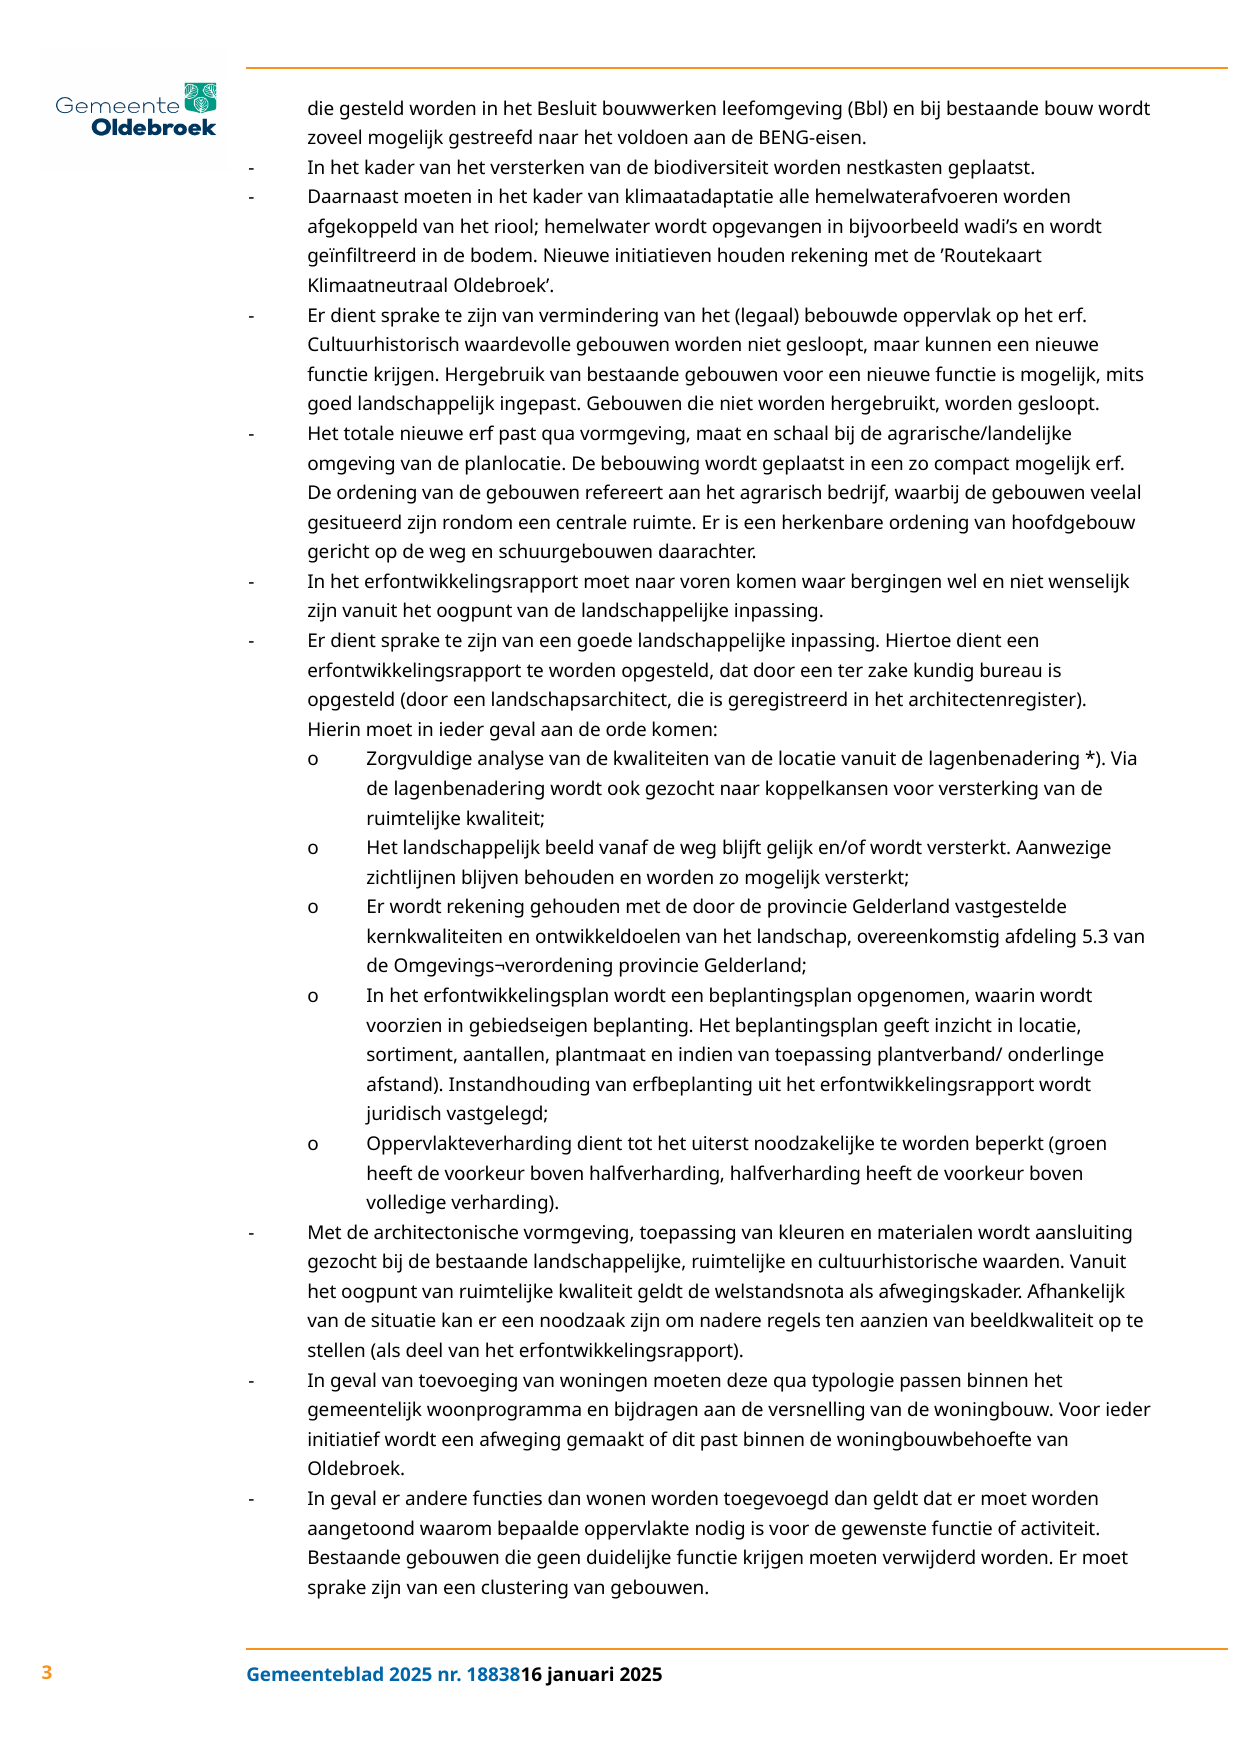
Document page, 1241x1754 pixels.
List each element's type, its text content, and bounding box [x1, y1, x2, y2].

list Hierin moet in ieder geval aan de orde komen: [248, 716, 1152, 742]
list Er dient sprake te zijn van een goede landschappelijke inpassing. Hiertoe dient een erfontwikkelingsrapport te worden opgesteld, dat door een ter zake kundig bureau is opgesteld (door een landschapsarchitect, die is geregistreerd in het architectenregister). [248, 627, 1152, 712]
list Het totale nieuwe erf past qua vormgeving, maat en schaal bij de agrarische/landelijke omgeving van de planlocatie. De bebouwing wordt geplaatst in een zo compact mogelijk erf. De ordening van de gebouwen refereert aan het agrarisch bedrijf, waarbij de gebouwen veelal gesitueerd zijn rondom een centrale ruimte. Er is een herkenbare ordening van hoofdgebouw gericht op de weg en schuurgebouwen daarachter. [248, 420, 1152, 564]
list Er dient sprake te zijn van vermindering van het (legaal) bebouwde oppervlak op het erf. Cultuurhistorisch waardevolle gebouwen worden niet gesloopt, maar kunnen een nieuwe functie krijgen. Hergebruik van bestaande gebouwen voor een nieuwe functie is mogelijk, mits goed landschappelijk ingepast. Gebouwen die niet worden hergebruikt, worden gesloopt. [248, 302, 1152, 416]
list Er wordt rekening gehouden met de door de provincie Gelderland vastgestelde kernkwaliteiten en ontwikkeldoelen van het landschap, overeenkomstig afdeling 5.3 van de Omgevings¬verordening provincie Gelderland; [307, 893, 1152, 978]
list Daarnaast moeten in het kader van klimaatadaptatie alle hemelwaterafvoeren worden afgekoppeld van het riool; hemelwater wordt opgevangen in bijvoorbeeld wadi’s en wordt geïnfiltreerd in de bodem. Nieuwe initiatieven houden rekening met de ’Routekaart Klimaatneutraal Oldebroek’. [248, 183, 1152, 298]
list Oppervlakteverharding dient tot het uiterst noodzakelijke te worden beperkt (groen heeft de voorkeur boven halfverharding, halfverharding heeft de voorkeur boven volledige verharding). [307, 1130, 1152, 1215]
list In het erfontwikkelingsplan wordt een beplantingsplan opgenomen, waarin wordt voorzien in gebiedseigen beplanting. Het beplantingsplan geeft inzicht in locatie, sortiment, aantallen, plantmaat en indien van toepassing plantverband/ onderlinge afstand). Instandhouding van erfbeplanting uit het erfontwikkelingsrapport wordt juridisch vastgelegd; [307, 982, 1152, 1126]
list Zorgvuldige analyse van de kwaliteiten van de locatie vanuit de lagenbenadering *). Via de lagenbenadering wordt ook gezocht naar koppelkansen voor versterking van de ruimtelijke kwaliteit; [307, 746, 1152, 831]
list Met de architectonische vormgeving, toepassing van kleuren en materialen wordt aansluiting gezocht bij de bestaande landschappelijke, ruimtelijke en cultuurhistorische waarden. Vanuit het oogpunt van ruimtelijke kwaliteit geldt de welstandsnota als afwegingskader. Afhankelijk van de situatie kan er een noodzaak zijn om nadere regels ten aanzien van beeldkwaliteit op te stellen (als deel van het erfontwikkelingsrapport). [248, 1219, 1152, 1363]
list die gesteld worden in het Besluit bouwwerken leefomgeving (Bbl) en bij bestaande bouw wordt zoveel mogelijk gestreefd naar het voldoen aan de BENG-eisen. [248, 95, 1152, 150]
list In geval er andere functies dan wonen worden toegevoegd dan geldt dat er moet worden aangetoond waarom bepaalde oppervlakte nodig is voor de gewenste functie of activiteit. Bestaande gebouwen die geen duidelijke functie krijgen moeten verwijderd worden. Er moet sprake zijn van een clustering van gebouwen. [248, 1485, 1152, 1600]
list In geval van toevoeging van woningen moeten deze qua typologie passen binnen het gemeentelijk woonprogramma en bijdragen aan de versnelling van de woningbouw. Voor ieder initiatief wordt een afweging gemaakt of dit past binnen de woningbouwbehoefte van Oldebroek. [248, 1367, 1152, 1481]
list Het landschappelijk beeld vanaf de weg blijft gelijk en/of wordt versterkt. Aanwezige zichtlijnen blijven behouden en worden zo mogelijk versterkt; [307, 834, 1152, 890]
list In het erfontwikkelingsrapport moet naar voren komen waar bergingen wel en niet wenselijk zijn vanuit het oogpunt van de landschappelijke inpassing. [248, 568, 1152, 623]
list In het kader van het versterken van de biodiversiteit worden nestkasten geplaatst. [248, 154, 1152, 180]
picture [41, 47, 231, 172]
